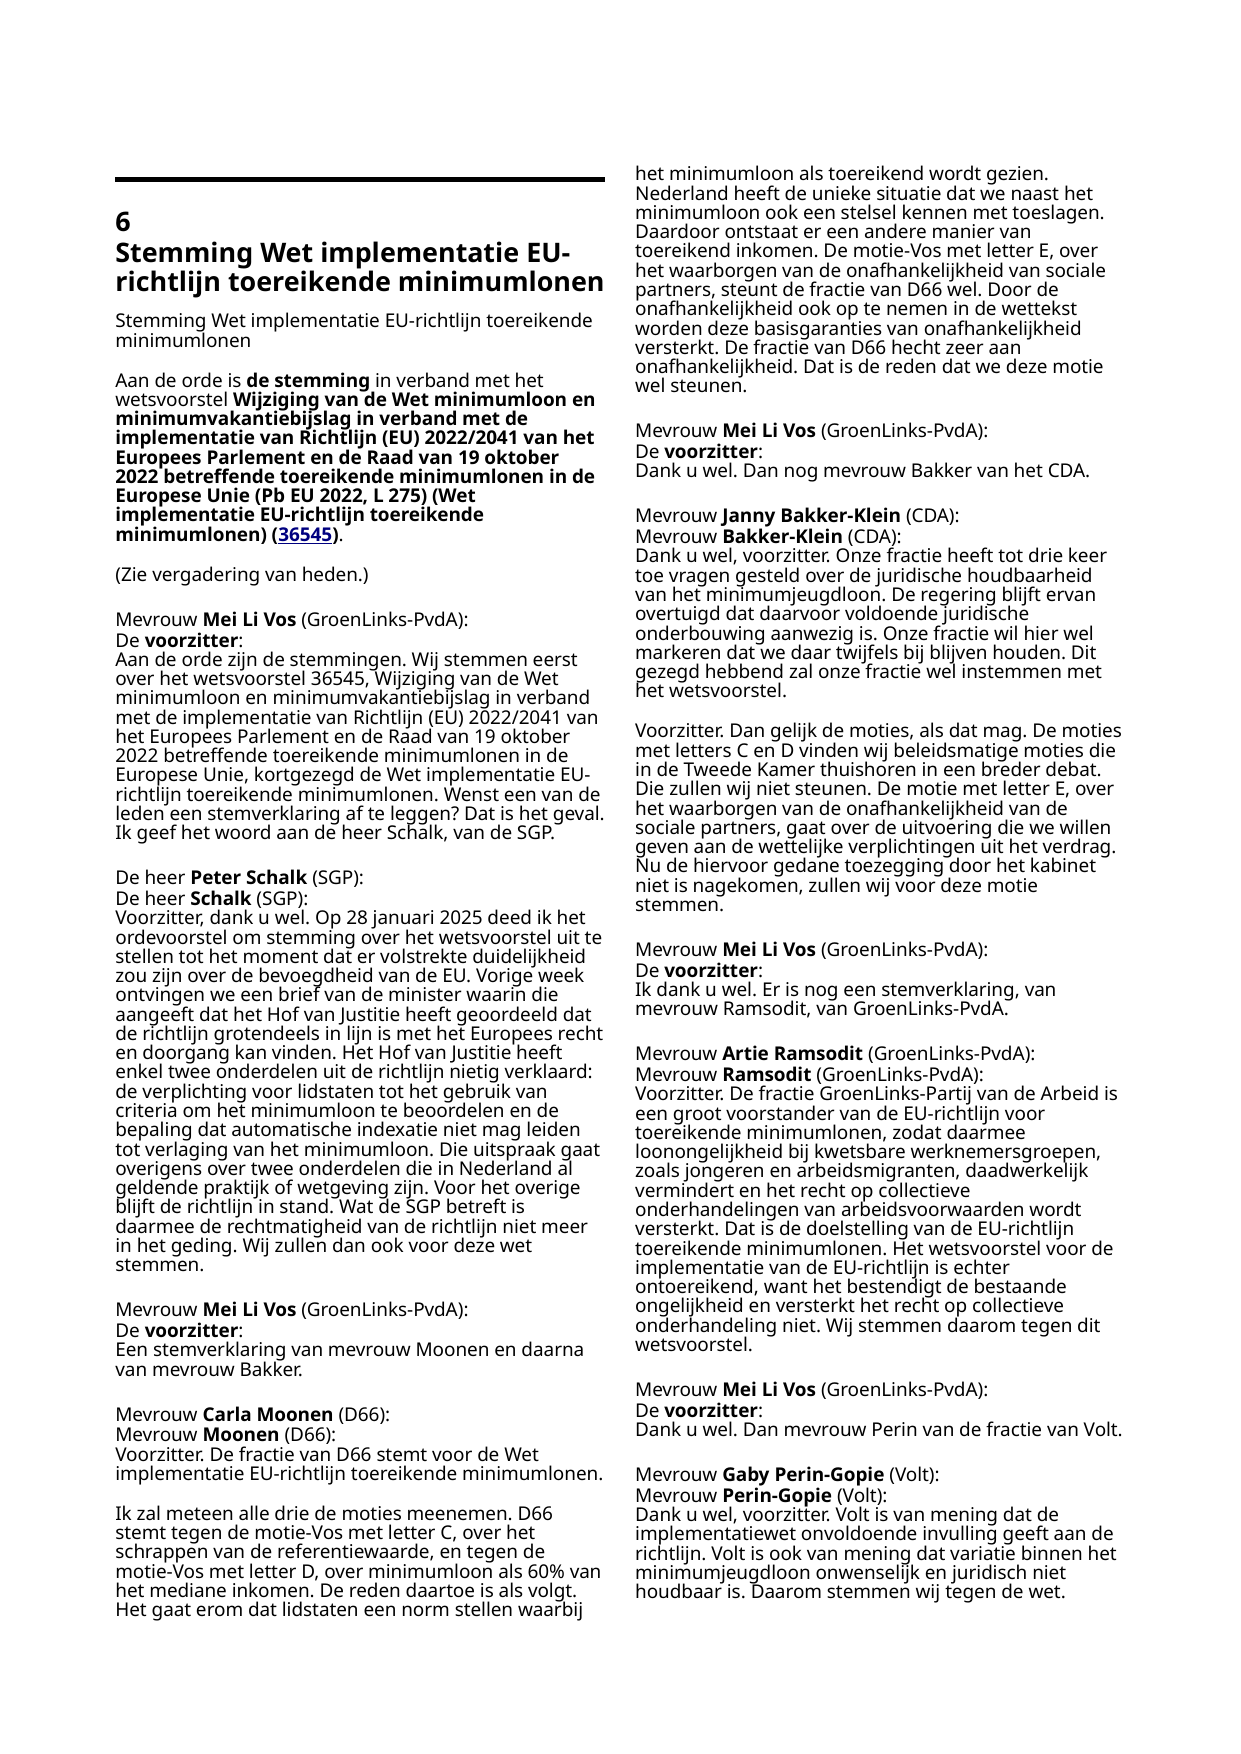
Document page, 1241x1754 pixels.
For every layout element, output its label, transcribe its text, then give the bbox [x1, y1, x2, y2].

text Stemming Wet implementatie EU-richtlijn toereikende minimumlonen [115, 239, 605, 312]
text Aan de orde is de stemming in verband met het wetsvoorstel Wijziging van de Wet minimumloon en minimumvakantiebijslag in verband met de implementatie van Richtlijn (EU) 2022/2041 van het Europees Parlement en de Raad van 19 oktober 2022 betreffende toereikende minimumlonen in de Europese Unie (Pb EU 2022, L 275) (Wet implementatie EU-richtlijn toereikende minimumlonen) (36545). [115, 372, 605, 545]
text Voorzitter. De fractie van D66 stemt voor de Wet implementatie EU-richtlijn toereikende minimumlonen. [115, 1446, 605, 1484]
text 6 [115, 203, 605, 239]
text Voorzitter. Dan gelijk de moties, als dat mag. De moties met letters C en D vinden wij beleidsmatige moties die in de Tweede Kamer thuishoren in een breder debat. Die zullen wij niet steunen. De motie met letter E, over het waarborgen van de onafhankelijkheid van de sociale partners, gaat over de uitvoering die we willen geven aan de wettelijke verplichtingen uit het verdrag. Nu de hiervoor gedane toezegging door het kabinet niet is nagekomen, zullen wij voor deze motie stemmen. [635, 722, 1125, 915]
text Mevrouw Mei Li Vos (GroenLinks-PvdA): [635, 936, 1125, 962]
text Mevrouw Ramsodit (GroenLinks-PvdA): [635, 1066, 1125, 1085]
text De voorzitter: [635, 1402, 1125, 1421]
text Mevrouw Mei Li Vos (GroenLinks-PvdA): [115, 1296, 605, 1322]
text Ik zal meteen alle drie de moties meenemen. D66 stemt tegen de motie-Vos met letter C, over het schrappen van de referentiewaarde, en tegen de motie-Vos met letter D, over minimumloon als 60% van het mediane inkomen. De reden daartoe is als volgt. Het gaat erom dat lidstaten een norm stellen waarbij [115, 1505, 605, 1621]
text Voorzitter. De fractie GroenLinks-Partij van de Arbeid is een groot voorstander van de EU-richtlijn voor toereikende minimumlonen, zodat daarmee loonongelijkheid bij kwetsbare werknemersgroepen, zoals jongeren en arbeidsmigranten, daadwerkelijk vermindert en het recht op collectieve onderhandelingen van arbeidsvoorwaarden wordt versterkt. Dat is de doelstelling van de EU-richtlijn toereikende minimumlonen. Het wetsvoorstel voor de implementatie van de EU-richtlijn is echter ontoereikend, want het bestendigt de bestaande ongelijkheid en versterkt het recht op collectieve onderhandeling niet. Wij stemmen daarom tegen dit wetsvoorstel. [635, 1085, 1125, 1355]
text Mevrouw Gaby Perin-Gopie (Volt): [635, 1461, 1125, 1487]
text Mevrouw Artie Ramsodit (GroenLinks-PvdA): [635, 1040, 1125, 1066]
text Mevrouw Perin-Gopie (Volt): [635, 1487, 1125, 1506]
text De heer Peter Schalk (SGP): [115, 864, 605, 890]
text De voorzitter: [635, 962, 1125, 981]
text Dank u wel, voorzitter. Volt is van mening dat de implementatiewet onvoldoende invulling geeft aan de richtlijn. Volt is ook van mening dat variatie binnen het minimumjeugdloon onwenselijk en juridisch niet houdbaar is. Daarom stemmen wij tegen de wet. [635, 1506, 1125, 1602]
text De voorzitter: [115, 632, 605, 651]
text Ik dank u wel. Er is nog een stemverklaring, van mevrouw Ramsodit, van GroenLinks-PvdA. [635, 981, 1125, 1019]
text Dank u wel, voorzitter. Onze fractie heeft tot drie keer toe vragen gesteld over de juridische houdbaarheid van het minimumjeugdloon. De regering blijft ervan overtuigd dat daarvoor voldoende juridische onderbouwing aanwezig is. Onze fractie wil hier wel markeren dat we daar twijfels bij blijven houden. Dit gezegd hebbend zal onze fractie wel instemmen met het wetsvoorstel. [635, 547, 1125, 702]
text Aan de orde zijn de stemmingen. Wij stemmen eerst over het wetsvoorstel 36545, Wijziging van de Wet minimumloon en minimumvakantiebijslag in verband met de implementatie van Richtlijn (EU) 2022/2041 van het Europees Parlement en de Raad van 19 oktober 2022 betreffende toereikende minimumlonen in de Europese Unie, kortgezegd de Wet implementatie EU-richtlijn toereikende minimumlonen. Wenst een van de leden een stemverklaring af te leggen? Dat is het geval. Ik geef het woord aan de heer Schalk, van de SGP. [115, 651, 605, 843]
text De heer Schalk (SGP): [115, 890, 605, 909]
text Mevrouw Mei Li Vos (GroenLinks-PvdA): [635, 1376, 1125, 1402]
text De voorzitter: [115, 1322, 605, 1341]
text Voorzitter, dank u wel. Op 28 januari 2025 deed ik het ordevoorstel om stemming over het wetsvoorstel uit te stellen tot het moment dat er volstrekte duidelijkheid zou zijn over de bevoegdheid van de EU. Vorige week ontvingen we een brief van de minister waarin die aangeeft dat het Hof van Justitie heeft geoordeeld dat de richtlijn grotendeels in lijn is met het Europees recht en doorgang kan vinden. Het Hof van Justitie heeft enkel twee onderdelen uit de richtlijn nietig verklaard: de verplichting voor lidstaten tot het gebruik van criteria om het minimumloon te beoordelen en de bepaling dat automatische indexatie niet mag leiden tot verlaging van het minimumloon. Die uitspraak gaat overigens over twee onderdelen die in Nederland al geldende praktijk of wetgeving zijn. Voor het overige blijft de richtlijn in stand. Wat de SGP betreft is daarmee de rechtmatigheid van de richtlijn niet meer in het geding. Wij zullen dan ook voor deze wet stemmen. [115, 909, 605, 1276]
text (Zie vergadering van heden.) [115, 566, 605, 585]
text Mevrouw Moonen (D66): [115, 1426, 605, 1446]
text Mevrouw Bakker-Klein (CDA): [635, 528, 1125, 547]
text het minimumloon als toereikend wordt gezien. Nederland heeft de unieke situatie dat we naast het minimumloon ook een stelsel kennen met toeslagen. Daardoor ontstaat er een andere manier van toereikend inkomen. De motie-Vos met letter E, over het waarborgen van de onafhankelijkheid van sociale partners, steunt de fractie van D66 wel. Door de onafhankelijkheid ook op te nemen in de wettekst worden deze basisgaranties van onafhankelijkheid versterkt. De fractie van D66 hecht zeer aan onafhankelijkheid. Dat is de reden dat we deze motie wel steunen. [635, 165, 1125, 397]
text Mevrouw Carla Moonen (D66): [115, 1401, 605, 1426]
text Stemming Wet implementatie EU-richtlijn toereikende minimumlonen [115, 312, 605, 351]
text De voorzitter: [635, 443, 1125, 462]
text Dank u wel. Dan nog mevrouw Bakker van het CDA. [635, 462, 1125, 482]
text Mevrouw Mei Li Vos (GroenLinks-PvdA): [635, 417, 1125, 443]
text Een stemverklaring van mevrouw Moonen en daarna van mevrouw Bakker. [115, 1341, 605, 1380]
text Mevrouw Janny Bakker-Klein (CDA): [635, 502, 1125, 528]
text Mevrouw Mei Li Vos (GroenLinks-PvdA): [115, 606, 605, 632]
text Dank u wel. Dan mevrouw Perin van de fractie van Volt. [635, 1421, 1125, 1440]
